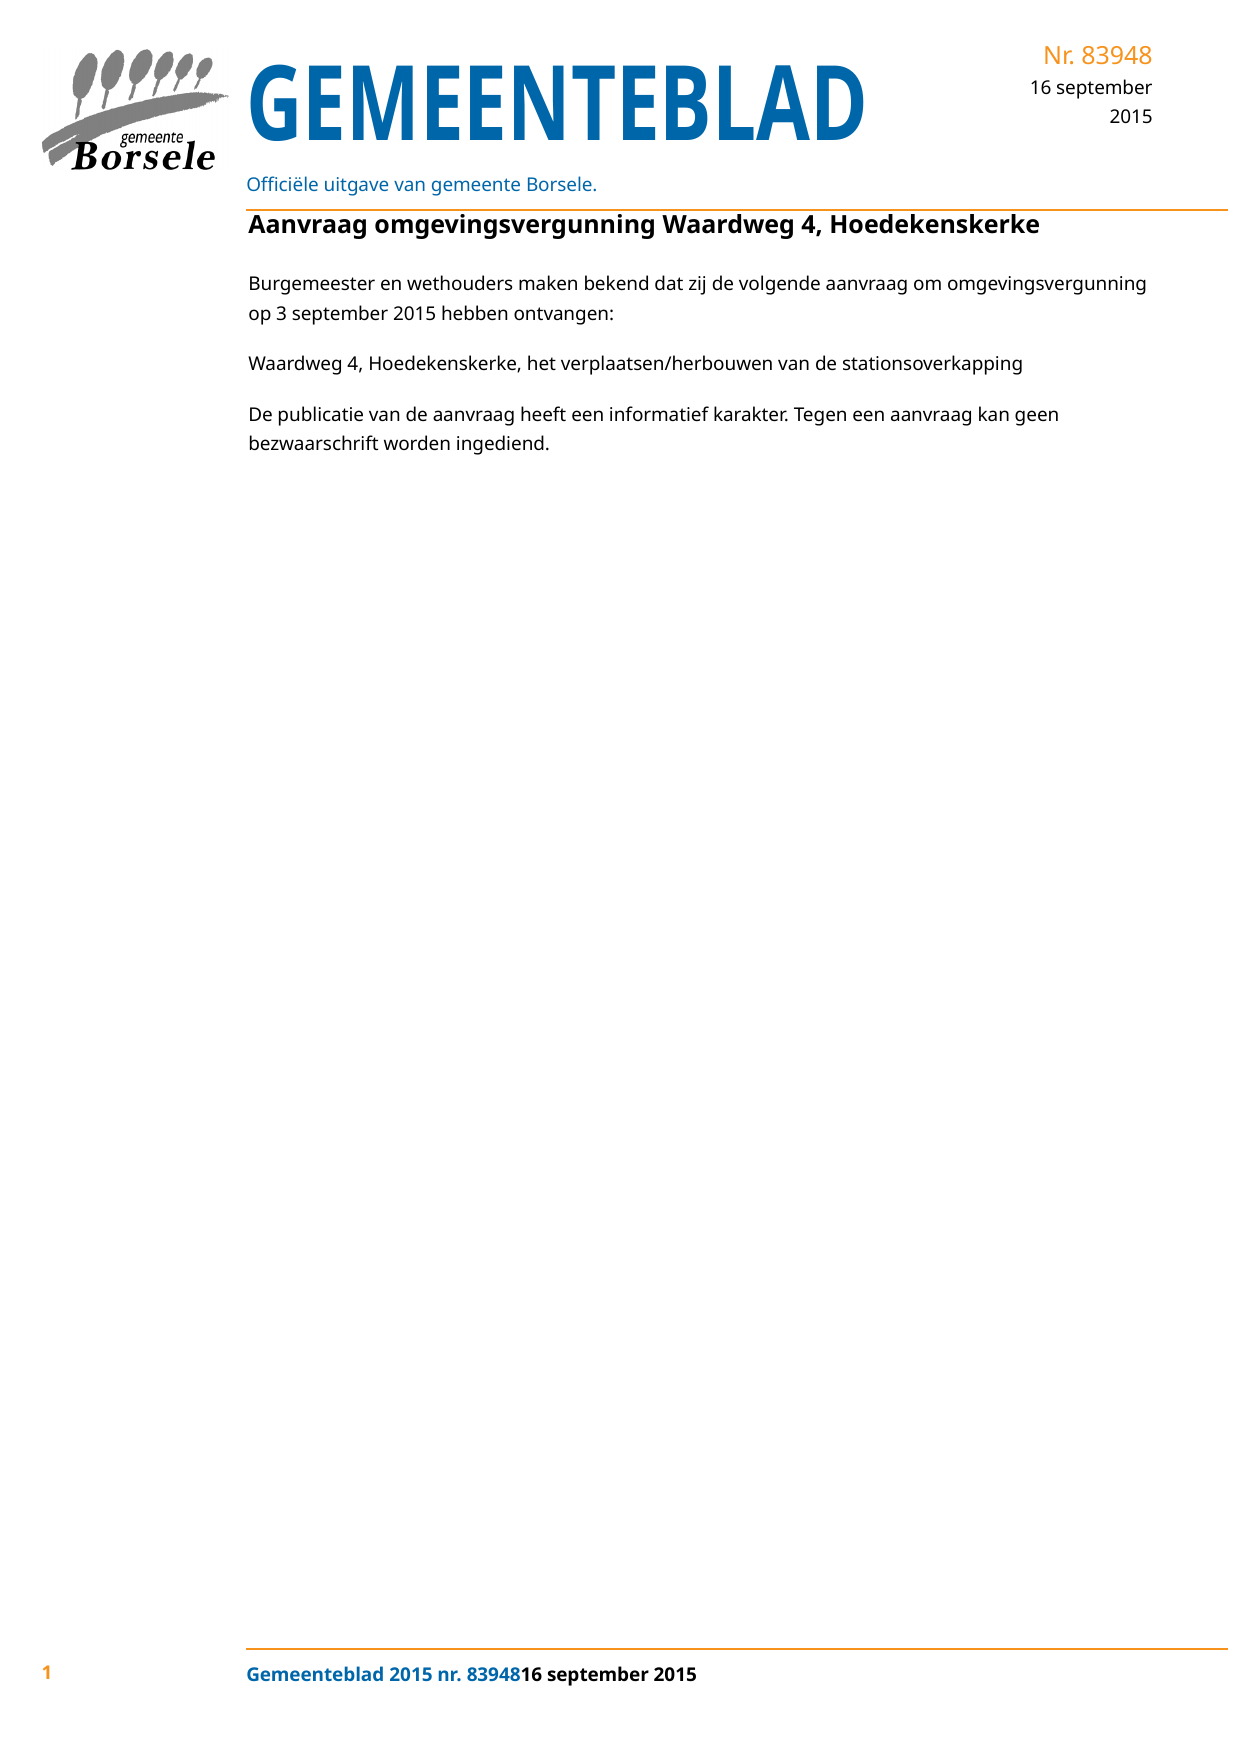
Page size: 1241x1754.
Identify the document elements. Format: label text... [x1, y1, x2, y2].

text Aanvraag omgevingsvergunning Waardweg 4, Hoedekenskerke [248, 211, 1152, 241]
text De publicatie van de aanvraag heeft een informatief karakter. Tegen een aanvraag kan geen bezwaarschrift worden ingediend. [248, 401, 1152, 456]
picture [41, 47, 231, 172]
text Burgemeester en wethouders maken bekend dat zij de volgende aanvraag om omgevingsvergunning op 3 september 2015 hebben ontvangen: [248, 270, 1152, 326]
text Waardweg 4, Hoedekenskerke, het verplaatsen/herbouwen van de stationsoverkapping [248, 350, 1152, 376]
